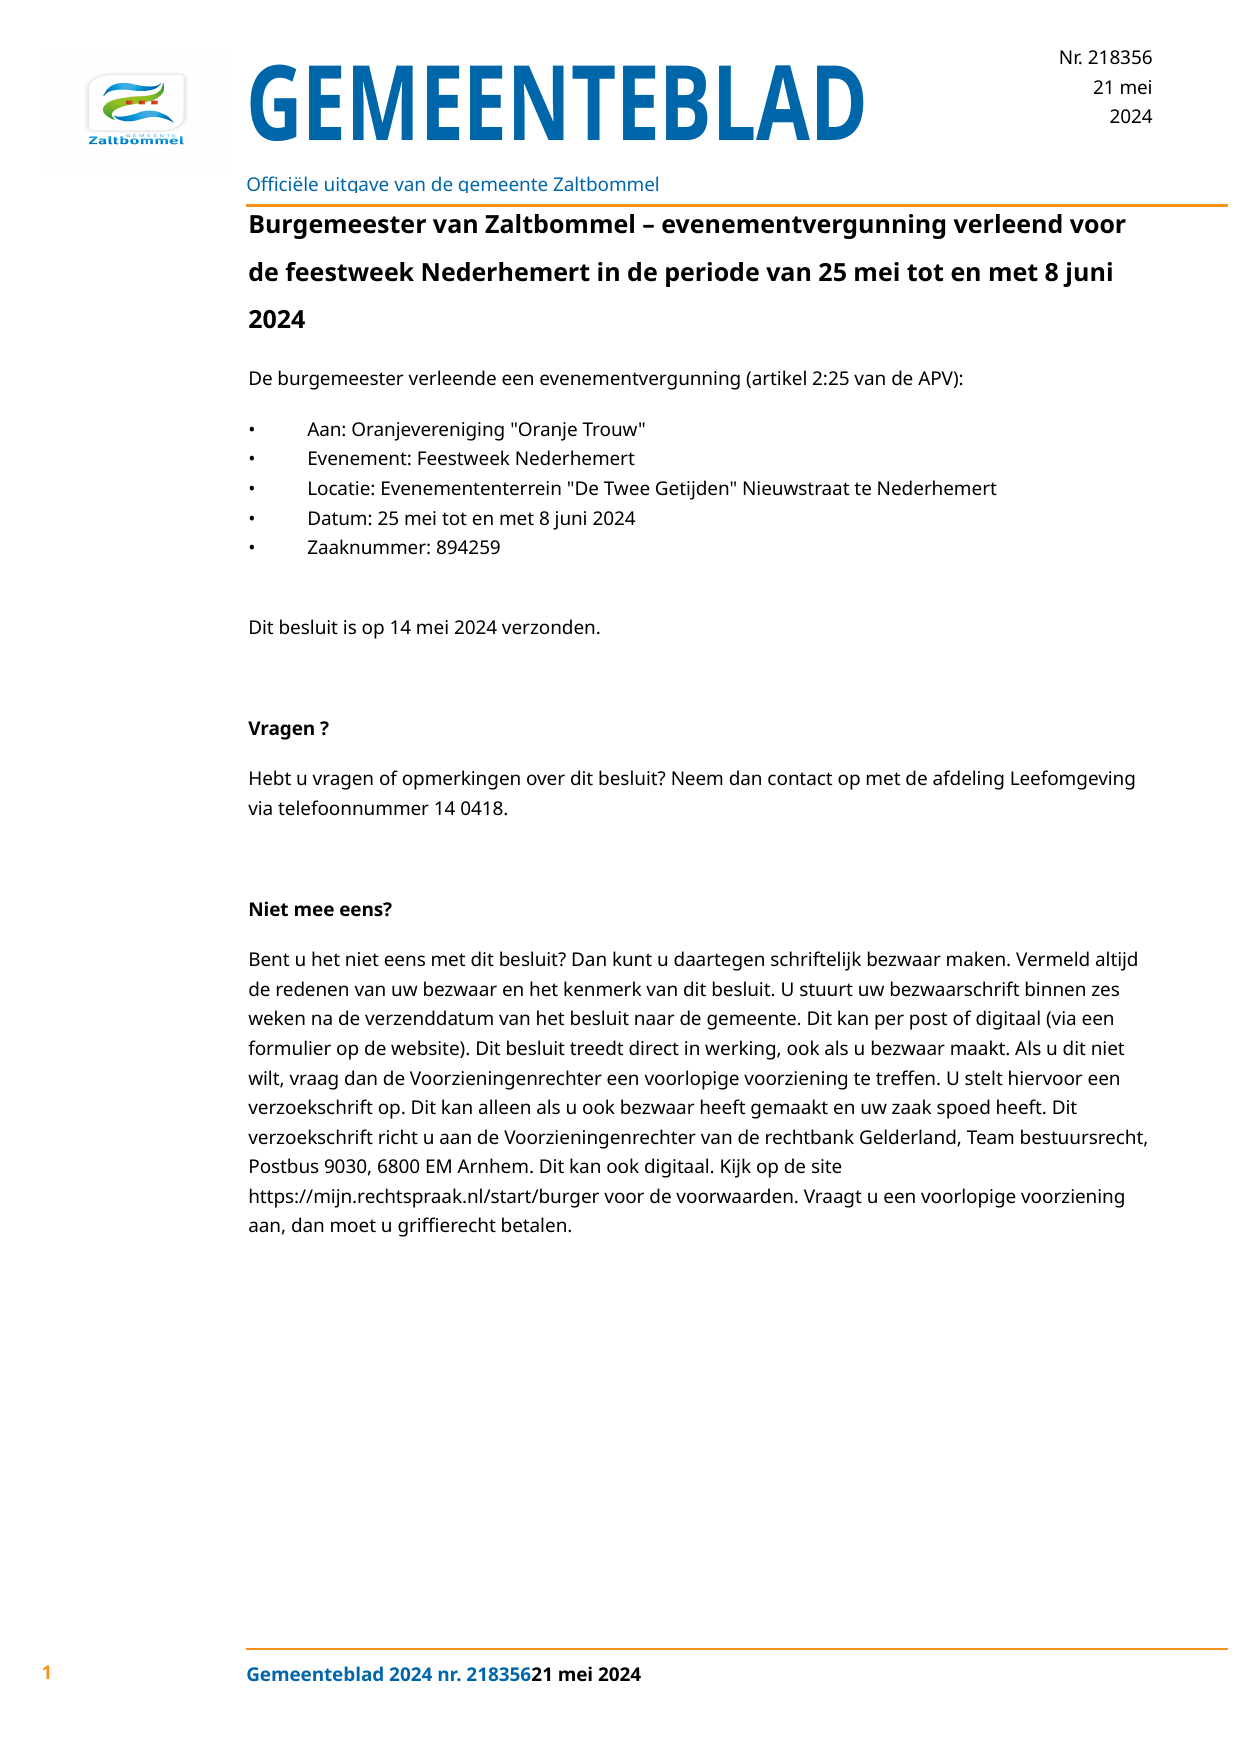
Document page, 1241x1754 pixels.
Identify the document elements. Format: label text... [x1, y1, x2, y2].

text Niet mee eens? [248, 896, 1152, 922]
list Datum: 25 mei tot en met 8 juni 2024 [248, 505, 1152, 530]
list Evenement: Feestweek Nederhemert [248, 446, 1152, 471]
text Burgemeester van Zaltbommel – evenementvergunning verleend voor de feestweek Nederhemert in de periode van 25 mei tot en met 8 juni 2024 [248, 207, 1152, 336]
text Bent u het niet eens met dit besluit? Dan kunt u daartegen schriftelijk bezwaar maken. Vermeld altijd de redenen van uw bezwaar en het kenmerk van dit besluit. U stuurt uw bezwaarschrift binnen zes weken na de verzenddatum van het besluit naar de gemeente. Dit kan per post of digitaal (via een formulier op de website). Dit besluit treedt direct in werking, ook als u bezwaar maakt. Als u dit niet wilt, vraag dan de Voorzieningenrechter een voorlopige voorziening te treffen. U stelt hiervoor een verzoekschrift op. Dit kan alleen als u ook bezwaar heeft gemaakt en uw zaak spoed heeft. Dit verzoekschrift richt u aan de Voorzieningenrechter van de rechtbank Gelderland, Team bestuursrecht, Postbus 9030, 6800 EM Arnhem. Dit kan ook digitaal. Kijk op de site https://mijn.rechtspraak.nl/start/burger voor de voorwaarden. Vraagt u een voorlopige voorziening aan, dan moet u griffierecht betalen. [248, 946, 1152, 1238]
text De burgemeester verleende een evenementvergunning (artikel 2:25 van de APV): [248, 366, 1152, 391]
text Hebt u vragen of opmerkingen over dit besluit? Neem dan contact op met de afdeling Leefomgeving via telefoonnummer 14 0418. [248, 766, 1152, 821]
list Aan: Oranjevereniging "Oranje Trouw" [248, 416, 1152, 442]
picture [41, 47, 231, 172]
text Dit besluit is op 14 mei 2024 verzonden. [248, 614, 1152, 640]
list Locatie: Evenemententerrein "De Twee Getijden" Nieuwstraat te Nederhemert [248, 475, 1152, 501]
text Vragen ? [248, 715, 1152, 741]
list Zaaknummer: 894259 [248, 534, 1152, 560]
